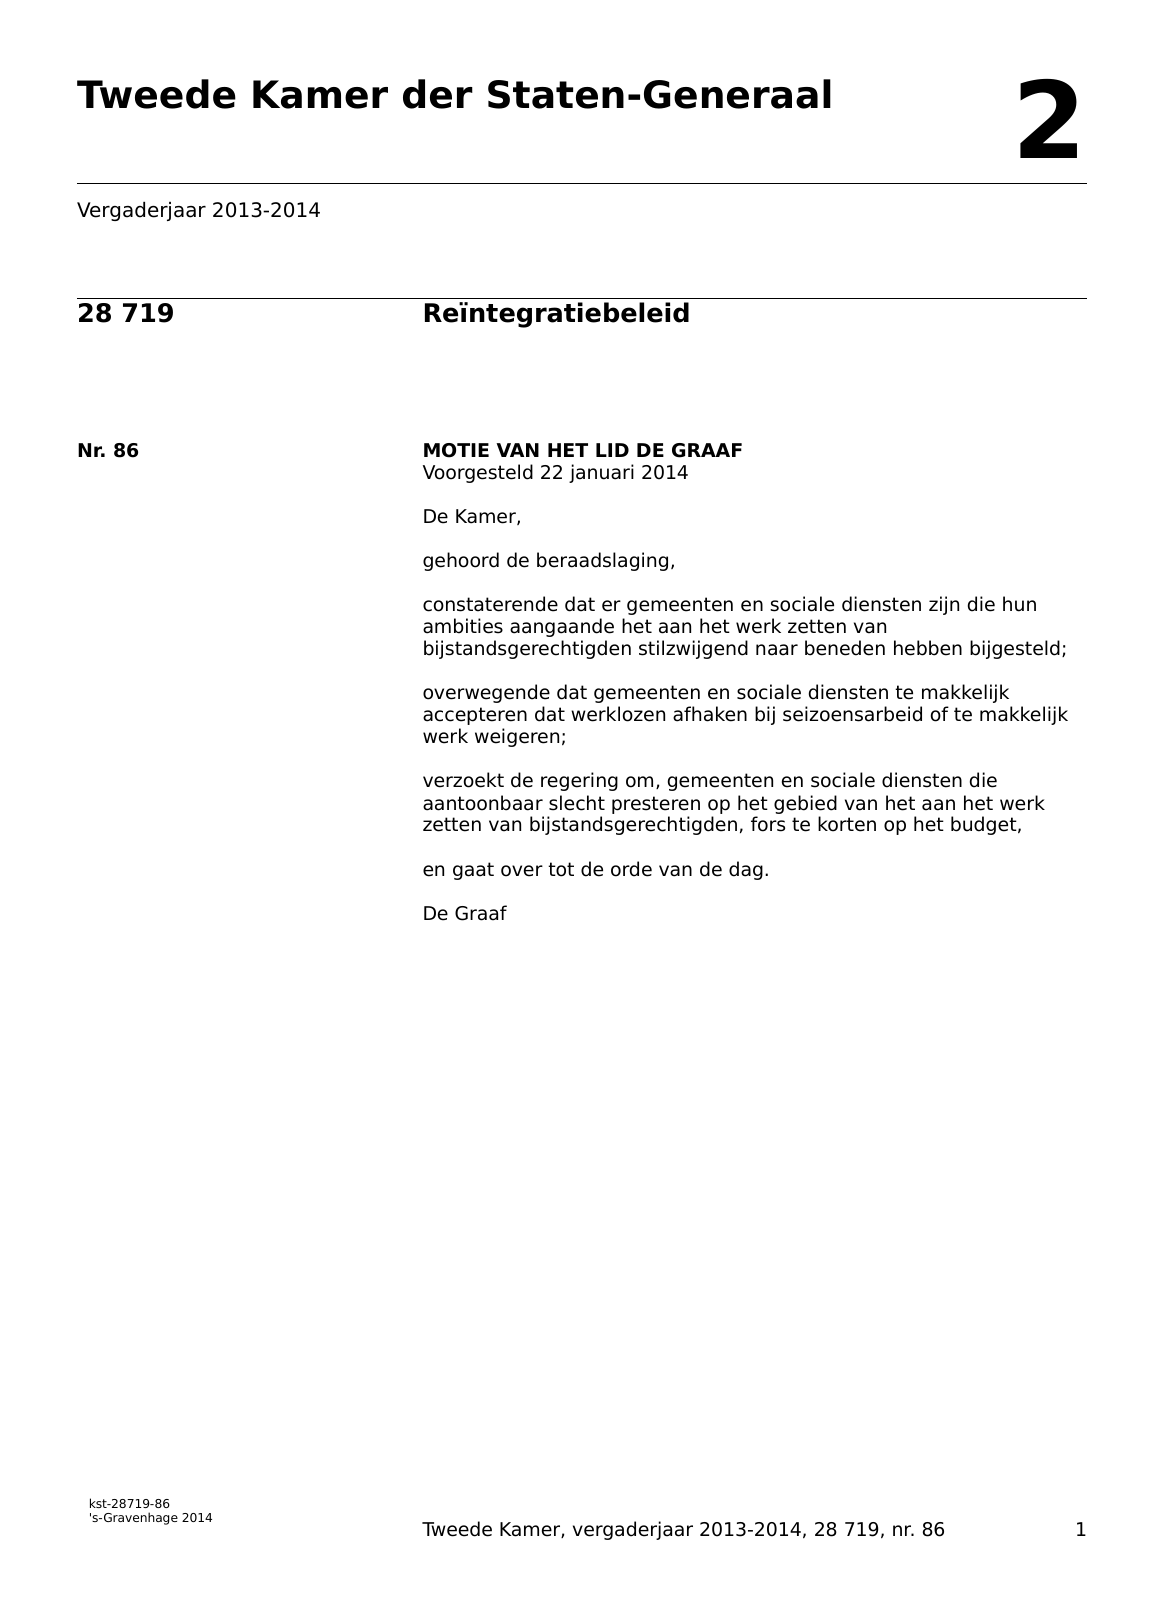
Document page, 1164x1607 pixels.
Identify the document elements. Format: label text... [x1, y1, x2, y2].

subtitle Nr. 86 MOTIE VAN HET LID DE GRAAF [77, 440, 1087, 462]
text Voorgesteld 22 januari 2014 [422, 462, 1087, 484]
table_header Tweede Kamer der Staten-Generaal [77, 59, 886, 183]
text 's-Gravenhage 2014 [88, 1511, 323, 1525]
text gehoord de beraadslaging, [422, 550, 1087, 572]
text De Graaf [422, 903, 1087, 925]
text verzoekt de regering om, gemeenten en sociale diensten die aantoonbaar slecht presteren op het gebied van het aan het werk zetten van bijstandsgerechtigden, fors te korten op het budget, [422, 770, 1087, 836]
table_cell Vergaderjaar 2013-2014 [77, 184, 1087, 298]
text kst-28719-86 [88, 1497, 323, 1511]
text De Kamer, [422, 506, 1087, 528]
text constaterende dat er gemeenten en sociale diensten zijn die hun ambities aangaande het aan het werk zetten van bijstandsgerechtigden stilzwijgend naar beneden hebben bijgesteld; [422, 594, 1087, 660]
text en gaat over tot de orde van de dag. [422, 858, 1087, 881]
subtitle 28 719 Reïntegratiebeleid [77, 299, 1087, 329]
table_header 2 [886, 59, 1087, 183]
text overwegende dat gemeenten en sociale diensten te makkelijk accepteren dat werklozen afhaken bij seizoensarbeid of te makkelijk werk weigeren; [422, 682, 1087, 748]
